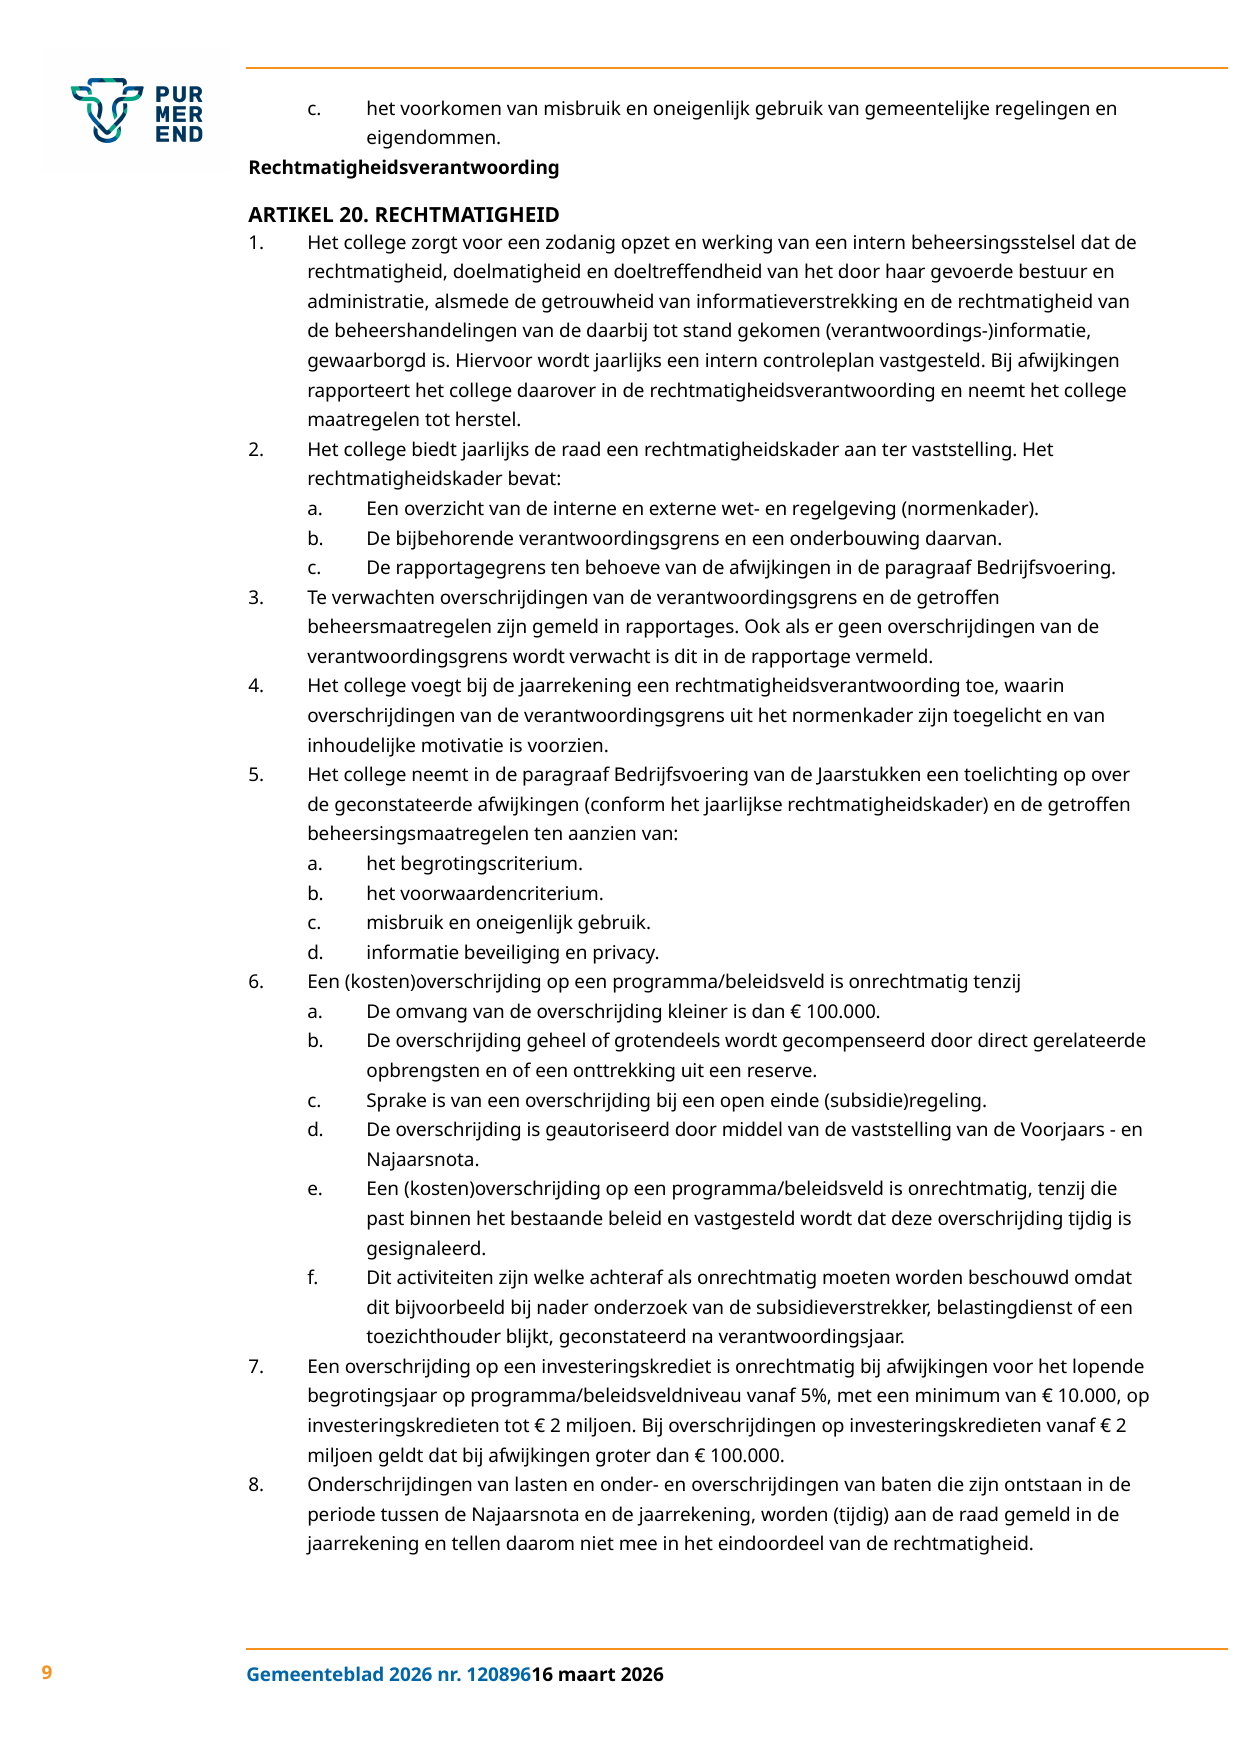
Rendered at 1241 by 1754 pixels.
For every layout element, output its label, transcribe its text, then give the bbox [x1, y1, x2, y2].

list Een (kosten)overschrijding op een programma/beleidsveld is onrechtmatig, tenzij die past binnen het bestaande beleid en vastgesteld wordt dat deze overschrijding tijdig is gesignaleerd. [307, 1176, 1152, 1261]
list Sprake is van een overschrijding bij een open einde (subsidie)regeling. [307, 1087, 1152, 1113]
list Een overschrijding op een investeringskrediet is onrechtmatig bij afwijkingen voor het lopende begrotingsjaar op programma/beleidsveldniveau vanaf 5%, met een minimum van € 10.000, op investeringskredieten tot € 2 miljoen. Bij overschrijdingen op investeringskredieten vanaf € 2 miljoen geldt dat bij afwijkingen groter dan € 100.000. [248, 1353, 1152, 1468]
list Dit activiteiten zijn welke achteraf als onrechtmatig moeten worden beschouwd omdat dit bijvoorbeeld bij nader onderzoek van de subsidieverstrekker, belastingdienst of een toezichthouder blijkt, geconstateerd na verantwoordingsjaar. [307, 1264, 1152, 1349]
list Te verwachten overschrijdingen van de verantwoordingsgrens en de getroffen beheersmaatregelen zijn gemeld in rapportages. Ook als er geen overschrijdingen van de verantwoordingsgrens wordt verwacht is dit in de rapportage vermeld. [248, 584, 1152, 669]
list het voorwaardencriterium. [307, 880, 1152, 906]
list het begrotingscriterium. [307, 850, 1152, 876]
text Rechtmatigheidsverantwoording [248, 154, 1152, 180]
list Het college biedt jaarlijks de raad een rechtmatigheidskader aan ter vaststelling. Het rechtmatigheidskader bevat: [248, 436, 1152, 491]
list Het college voegt bij de jaarrekening een rechtmatigheidsverantwoording toe, waarin overschrijdingen van de verantwoordingsgrens uit het normenkader zijn toegelicht en van inhoudelijke motivatie is voorzien. [248, 673, 1152, 758]
text ARTIKEL 20. RECHTMATIGHEID [248, 201, 1152, 229]
list De rapportagegrens ten behoeve van de afwijkingen in de paragraaf Bedrijfsvoering. [307, 554, 1152, 580]
list informatie beveiliging en privacy. [307, 939, 1152, 965]
list De overschrijding geheel of grotendeels wordt gecompenseerd door direct gerelateerde opbrengsten en of een onttrekking uit een reserve. [307, 1028, 1152, 1083]
list misbruik en oneigenlijk gebruik. [307, 909, 1152, 935]
list Een (kosten)overschrijding op een programma/beleidsveld is onrechtmatig tenzij [248, 968, 1152, 994]
list De omvang van de overschrijding kleiner is dan € 100.000. [307, 998, 1152, 1024]
list De overschrijding is geautoriseerd door middel van de vaststelling van de Voorjaars - en Najaarsnota. [307, 1116, 1152, 1172]
list De bijbehorende verantwoordingsgrens en een onderbouwing daarvan. [307, 525, 1152, 551]
list het voorkomen van misbruik en oneigenlijk gebruik van gemeentelijke regelingen en eigendommen. [307, 95, 1152, 150]
list Onderschrijdingen van lasten en onder- en overschrijdingen van baten die zijn ontstaan in de periode tussen de Najaarsnota en de jaarrekening, worden (tijdig) aan de raad gemeld in de jaarrekening en tellen daarom niet mee in het eindoordeel van de rechtmatigheid. [248, 1471, 1152, 1556]
list Het college zorgt voor een zodanig opzet en werking van een intern beheersingsstelsel dat de rechtmatigheid, doelmatigheid en doeltreffendheid van het door haar gevoerde bestuur en administratie, alsmede de getrouwheid van informatieverstrekking en de rechtmatigheid van de beheershandelingen van de daarbij tot stand gekomen (verantwoordings-)informatie, gewaarborgd is. Hiervoor wordt jaarlijks een intern controleplan vastgesteld. Bij afwijkingen rapporteert het college daarover in de rechtmatigheidsverantwoording en neemt het college maatregelen tot herstel. [248, 229, 1152, 432]
picture [41, 47, 231, 172]
list Een overzicht van de interne en externe wet- en regelgeving (normenkader). [307, 495, 1152, 521]
list Het college neemt in de paragraaf Bedrijfsvoering van de Jaarstukken een toelichting op over de geconstateerde afwijkingen (conform het jaarlijkse rechtmatigheidskader) en de getroffen beheersingsmaatregelen ten aanzien van: [248, 761, 1152, 846]
